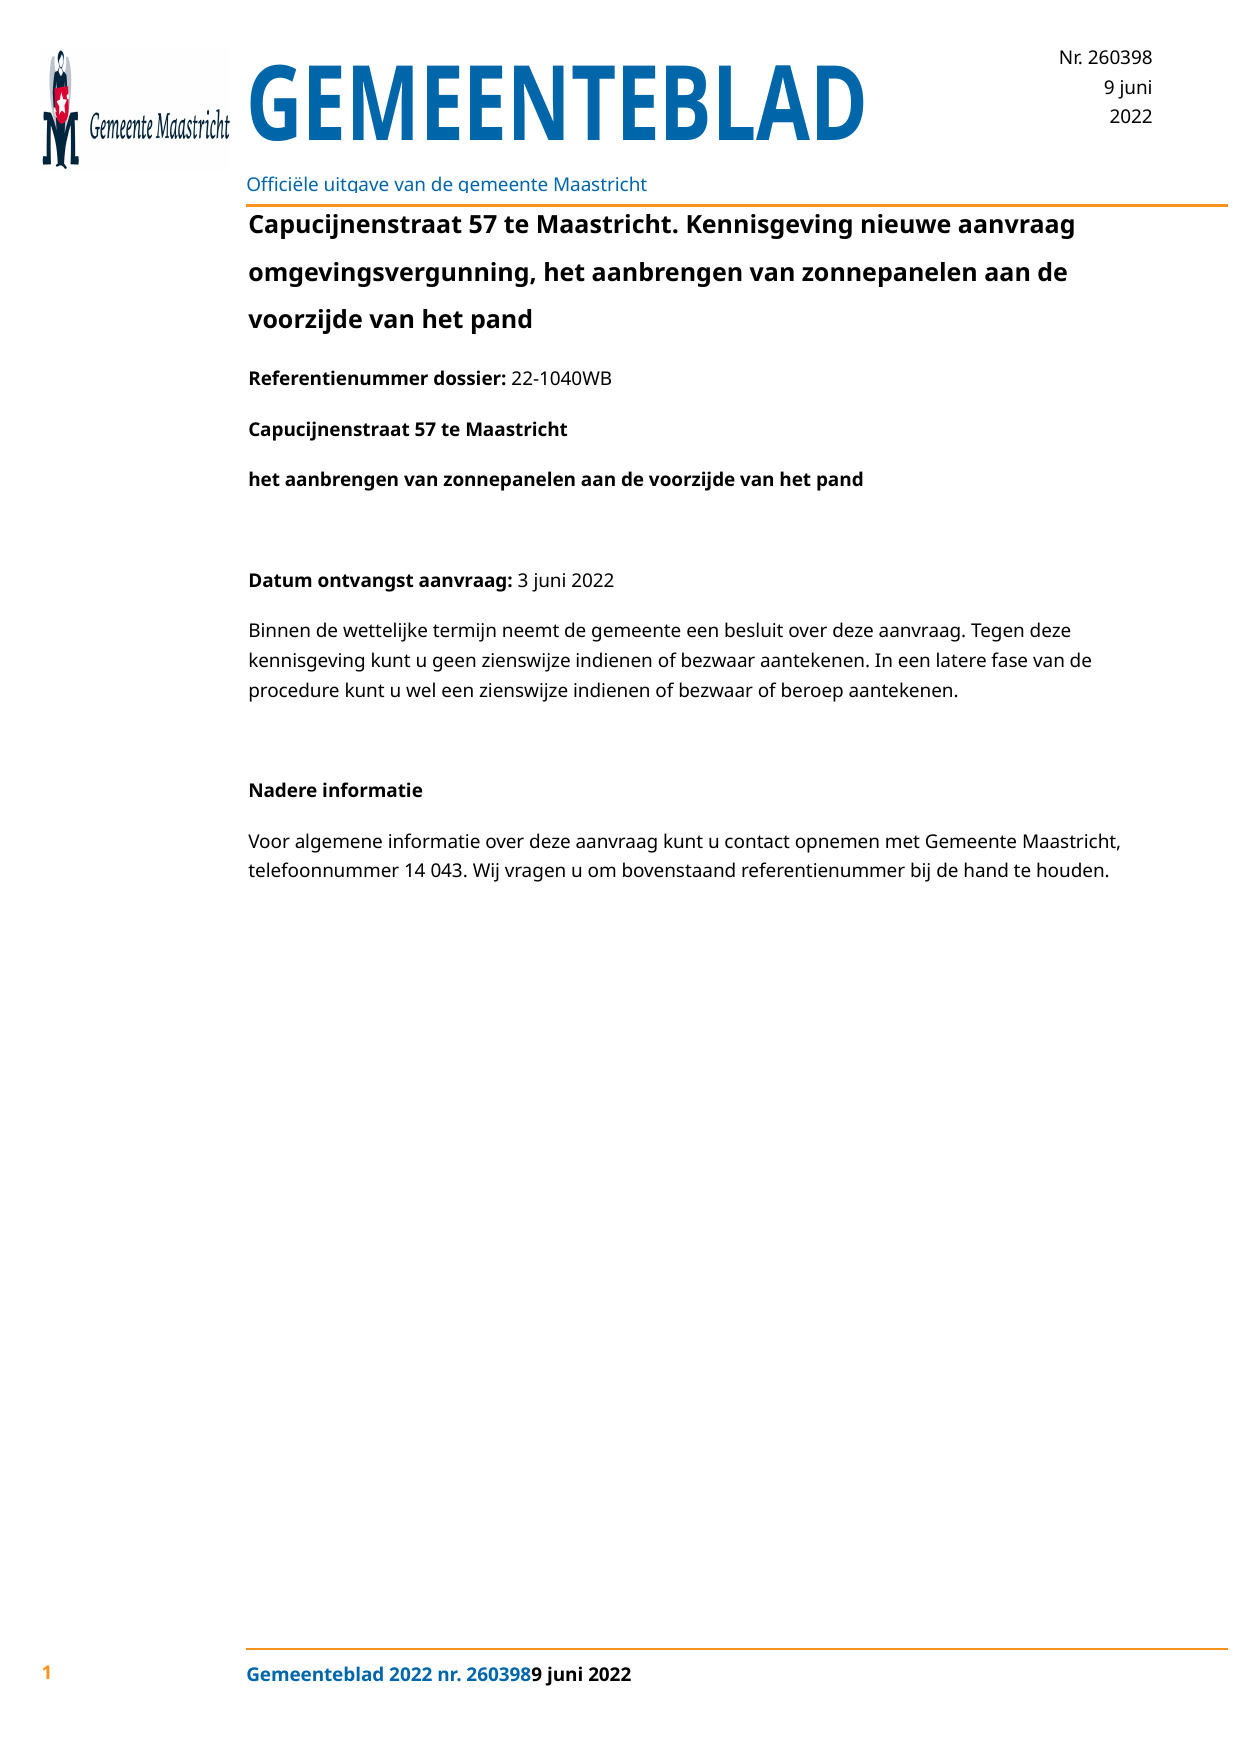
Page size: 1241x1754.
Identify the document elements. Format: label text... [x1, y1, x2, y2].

picture [41, 47, 231, 172]
text Voor algemene informatie over deze aanvraag kunt u contact opnemen met Gemeente Maastricht, telefoonnummer 14 043. Wij vragen u om bovenstaand referentienummer bij de hand te houden. [248, 828, 1152, 883]
text Nadere informatie [248, 778, 1152, 803]
text Capucijnenstraat 57 te Maastricht [248, 416, 1152, 442]
text Referentienummer dossier: 22-1040WB [248, 366, 1152, 391]
text Binnen de wettelijke termijn neemt de gemeente een besluit over deze aanvraag. Tegen deze kennisgeving kunt u geen zienswijze indienen of bezwaar aantekenen. In een latere fase van de procedure kunt u wel een zienswijze indienen of bezwaar of beroep aantekenen. [248, 618, 1152, 702]
text Capucijnenstraat 57 te Maastricht. Kennisgeving nieuwe aanvraag omgevingsvergunning, het aanbrengen van zonnepanelen aan de voorzijde van het pand [248, 207, 1152, 336]
text het aanbrengen van zonnepanelen aan de voorzijde van het pand [248, 466, 1152, 492]
text Datum ontvangst aanvraag: 3 juni 2022 [248, 567, 1152, 593]
